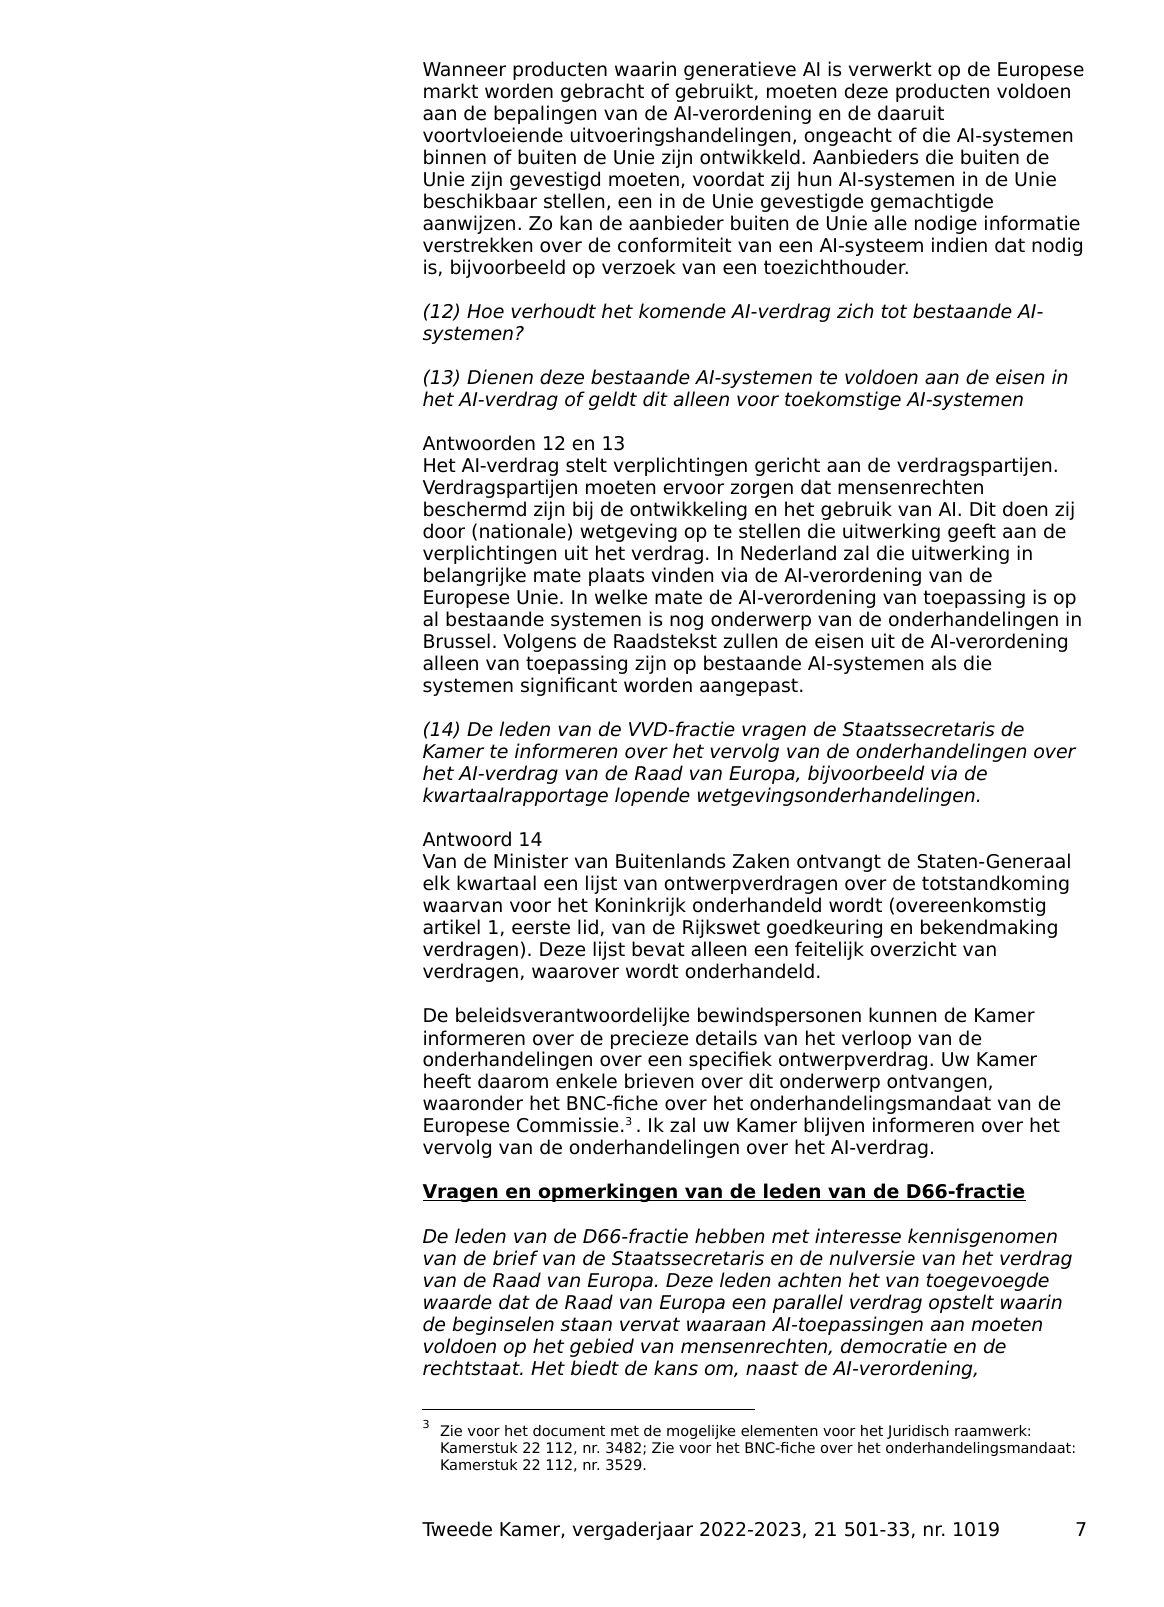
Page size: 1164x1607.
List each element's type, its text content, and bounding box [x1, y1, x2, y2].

text De leden van de D66-fractie hebben met interesse kennisgenomen van de brief van de Staatssecretaris en de nulversie van het verdrag van de Raad van Europa. Deze leden achten het van toegevoegde waarde dat de Raad van Europa een parallel verdrag opstelt waarin de beginselen staan vervat waaraan AI-toepassingen aan moeten voldoen op het gebied van mensenrechten, democratie en de rechtstaat. Het biedt de kans om, naast de AI-verordening, [422, 1226, 1087, 1379]
text Zie voor het document met de mogelijke elementen voor het Juridisch raamwerk: Kamerstuk 22 112, nr. 3482; Zie voor het BNC-fiche over het onderhandelingsmandaat: Kamerstuk 22 112, nr. 3529. [422, 1418, 1087, 1474]
text Het AI-verdrag stelt verplichtingen gericht aan de verdragspartijen. Verdragspartijen moeten ervoor zorgen dat mensenrechten beschermd zijn bij de ontwikkeling en het gebruik van AI. Dit doen zij door (nationale) wetgeving op te stellen die uitwerking geeft aan de verplichtingen uit het verdrag. In Nederland zal die uitwerking in belangrijke mate plaats vinden via de AI-verordening van de Europese Unie. In welke mate de AI-verordening van toepassing is op al bestaande systemen is nog onderwerp van de onderhandelingen in Brussel. Volgens de Raadstekst zullen de eisen uit de AI-verordening alleen van toepassing zijn op bestaande AI-systemen als die systemen significant worden aangepast. [422, 455, 1087, 697]
text Wanneer producten waarin generatieve AI is verwerkt op de Europese markt worden gebracht of gebruikt, moeten deze producten voldoen aan de bepalingen van de AI-verordening en de daaruit voortvloeiende uitvoeringshandelingen, ongeacht of die AI-systemen binnen of buiten de Unie zijn ontwikkeld. Aanbieders die buiten de Unie zijn gevestigd moeten, voordat zij hun AI-systemen in de Unie beschikbaar stellen, een in de Unie gevestigde gemachtigde aanwijzen. Zo kan de aanbieder buiten de Unie alle nodige informatie verstrekken over de conformiteit van een AI-systeem indien dat nodig is, bijvoorbeeld op verzoek van een toezichthouder. [422, 59, 1087, 279]
text Antwoorden 12 en 13 [422, 433, 1087, 455]
text (12) Hoe verhoudt het komende AI-verdrag zich tot bestaande AI-systemen? [422, 301, 1087, 345]
text Antwoord 14 [422, 829, 1087, 851]
subtitle Vragen en opmerkingen van de leden van de D66-fractie [422, 1181, 1087, 1203]
text (13) Dienen deze bestaande AI-systemen te voldoen aan de eisen in het AI-verdrag of geldt dit alleen voor toekomstige AI-systemen [422, 367, 1087, 411]
text De beleidsverantwoordelijke bewindspersonen kunnen de Kamer informeren over de precieze details van het verloop van de onderhandelingen over een specifiek ontwerpverdrag. Uw Kamer heeft daarom enkele brieven over dit onderwerp ontvangen, waaronder het BNC-fiche over het onderhandelingsmandaat van de Europese Commissie.. Ik zal uw Kamer blijven informeren over het vervolg van de onderhandelingen over het AI-verdrag. [422, 1005, 1087, 1159]
text (14) De leden van de VVD-fractie vragen de Staatssecretaris de Kamer te informeren over het vervolg van de onderhandelingen over het AI-verdrag van de Raad van Europa, bijvoorbeeld via de kwartaalrapportage lopende wetgevingsonderhandelingen. [422, 719, 1087, 807]
text Van de Minister van Buitenlands Zaken ontvangt de Staten-Generaal elk kwartaal een lijst van ontwerpverdragen over de totstandkoming waarvan voor het Koninkrijk onderhandeld wordt (overeenkomstig artikel 1, eerste lid, van de Rijkswet goedkeuring en bekendmaking verdragen). Deze lijst bevat alleen een feitelijk overzicht van verdragen, waarover wordt onderhandeld. [422, 851, 1087, 983]
